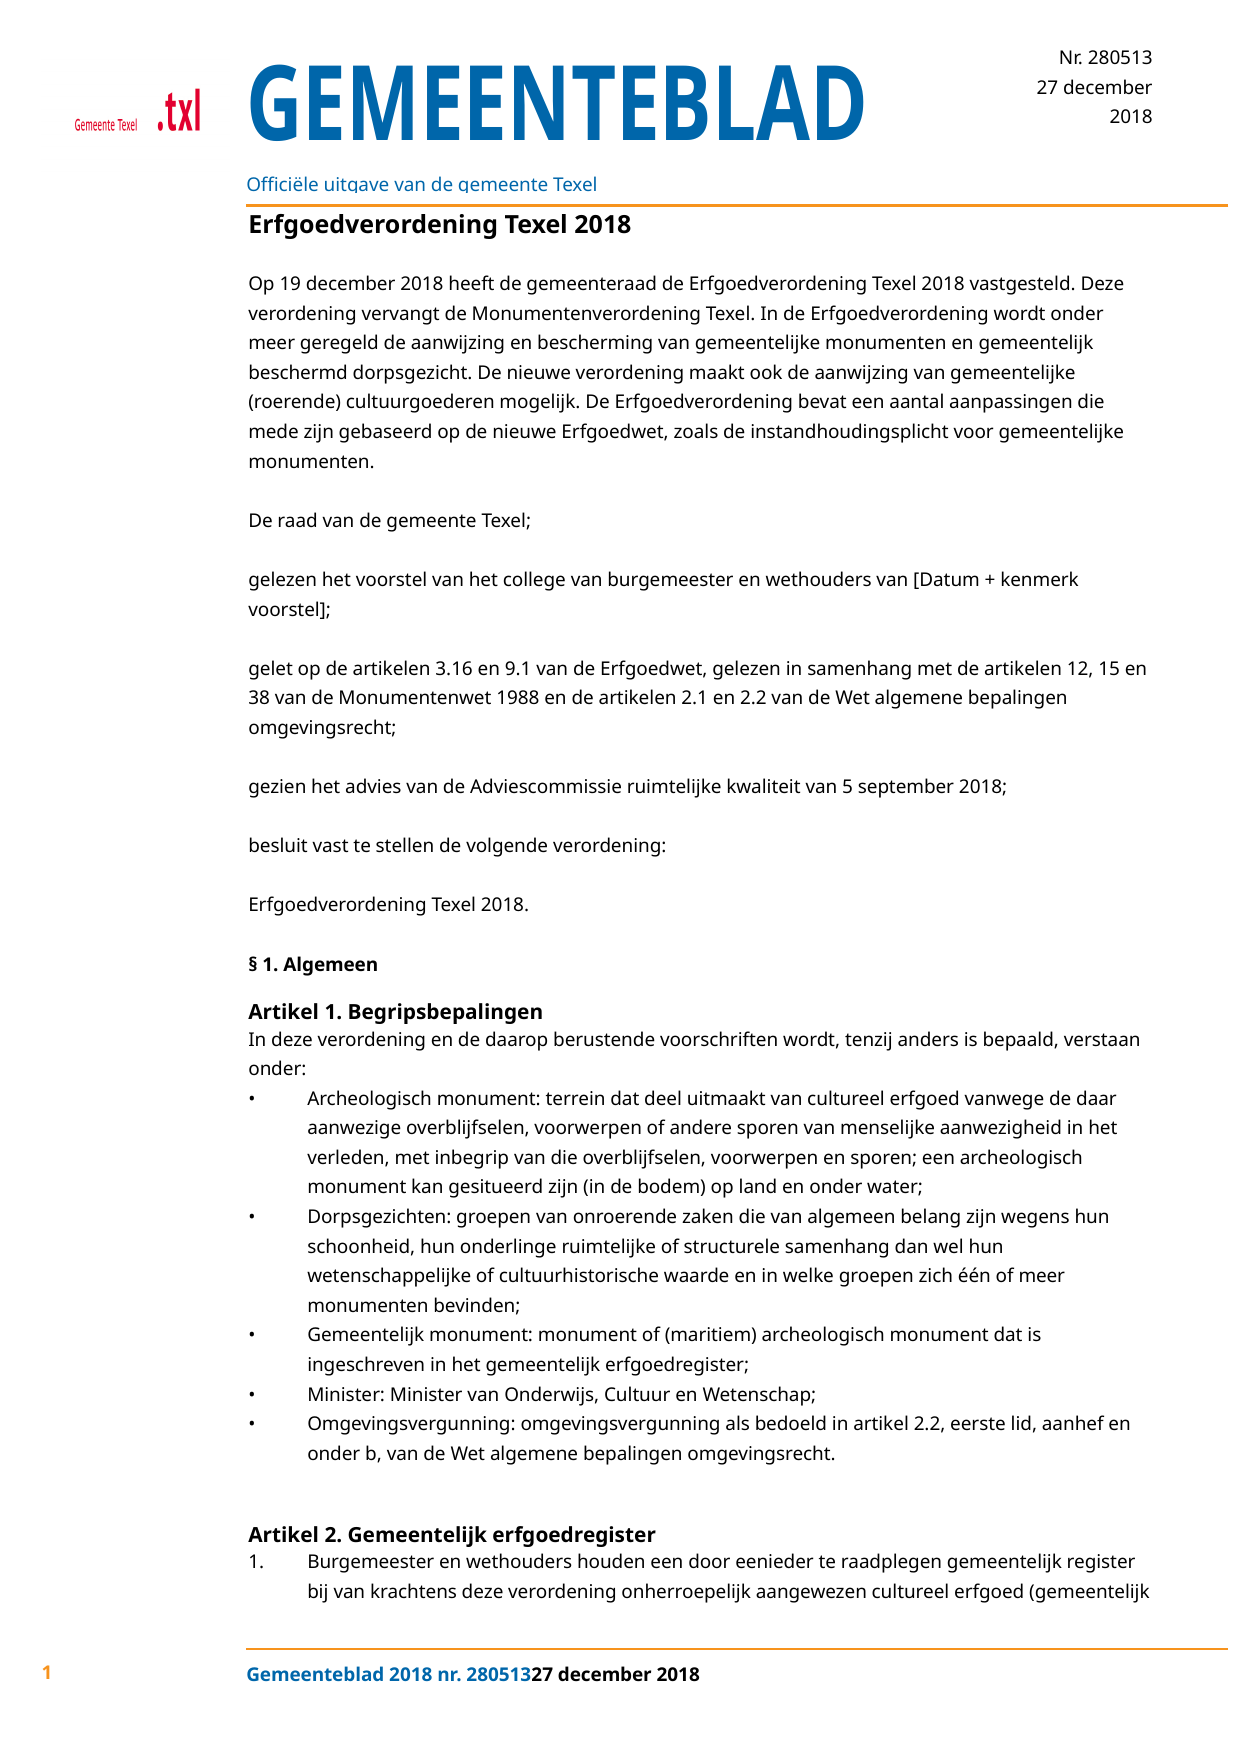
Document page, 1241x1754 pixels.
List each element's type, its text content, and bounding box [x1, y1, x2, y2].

text besluit vast te stellen de volgende verordening: [248, 832, 1152, 858]
list Minister: Minister van Onderwijs, Cultuur en Wetenschap; [248, 1381, 1152, 1406]
list Dorpsgezichten: groepen van onroerende zaken die van algemeen belang zijn wegens hun schoonheid, hun onderlinge ruimtelijke of structurele samenhang dan wel hun wetenschappelijke of cultuurhistorische waarde en in welke groepen zich één of meer monumenten bevinden; [248, 1203, 1152, 1318]
list Burgemeester en wethouders houden een door eenieder te raadplegen gemeentelijk register bij van krachtens deze verordening onherroepelijk aangewezen cultureel erfgoed (gemeentelijk [248, 1548, 1152, 1604]
text Erfgoedverordening Texel 2018. [248, 892, 1152, 917]
text De raad van de gemeente Texel; [248, 507, 1152, 533]
text gelet op de artikelen 3.16 en 9.1 van de Erfgoedwet, gelezen in samenhang met de artikelen 12, 15 en 38 van de Monumentenwet 1988 en de artikelen 2.1 en 2.2 van de Wet algemene bepalingen omgevingsrecht; [248, 655, 1152, 740]
list Omgevingsvergunning: omgevingsvergunning als bedoeld in artikel 2.2, eerste lid, aanhef en onder b, van de Wet algemene bepalingen omgevingsrecht. [248, 1410, 1152, 1466]
text gezien het advies van de Adviescommissie ruimtelijke kwaliteit van 5 september 2018; [248, 773, 1152, 799]
list Gemeentelijk monument: monument of (maritiem) archeologisch monument dat is ingeschreven in het gemeentelijk erfgoedregister; [248, 1322, 1152, 1377]
text In deze verordening en de daarop berustende voorschriften wordt, tenzij anders is bepaald, verstaan onder: [248, 1026, 1152, 1081]
list Archeologisch monument: terrein dat deel uitmaakt van cultureel erfgoed vanwege de daar aanwezige overblijfselen, voorwerpen of andere sporen van menselijke aanwezigheid in het verleden, met inbegrip van die overblijfselen, voorwerpen en sporen; een archeologisch monument kan gesitueerd zijn (in de bodem) op land en onder water; [248, 1085, 1152, 1199]
text Op 19 december 2018 heeft de gemeenteraad de Erfgoedverordening Texel 2018 vastgesteld. Deze verordening vervangt de Monumentenverordening Texel. In de Erfgoedverordening wordt onder meer geregeld de aanwijzing en bescherming van gemeentelijke monumenten en gemeentelijk beschermd dorpsgezicht. De nieuwe verordening maakt ook de aanwijzing van gemeentelijke (roerende) cultuurgoederen mogelijk. De Erfgoedverordening bevat een aantal aanpassingen die mede zijn gebaseerd op de nieuwe Erfgoedwet, zoals de instandhoudingsplicht voor gemeentelijke monumenten. [248, 270, 1152, 473]
text Artikel 1. Begripsbepalingen [248, 997, 1152, 1026]
text § 1. Algemeen [248, 951, 1152, 976]
text Artikel 2. Gemeentelijk erfgoedregister [248, 1520, 1152, 1548]
text Erfgoedverordening Texel 2018 [248, 207, 1152, 241]
picture [41, 47, 231, 172]
text gelezen het voorstel van het college van burgemeester en wethouders van [Datum + kenmerk voorstel]; [248, 566, 1152, 621]
